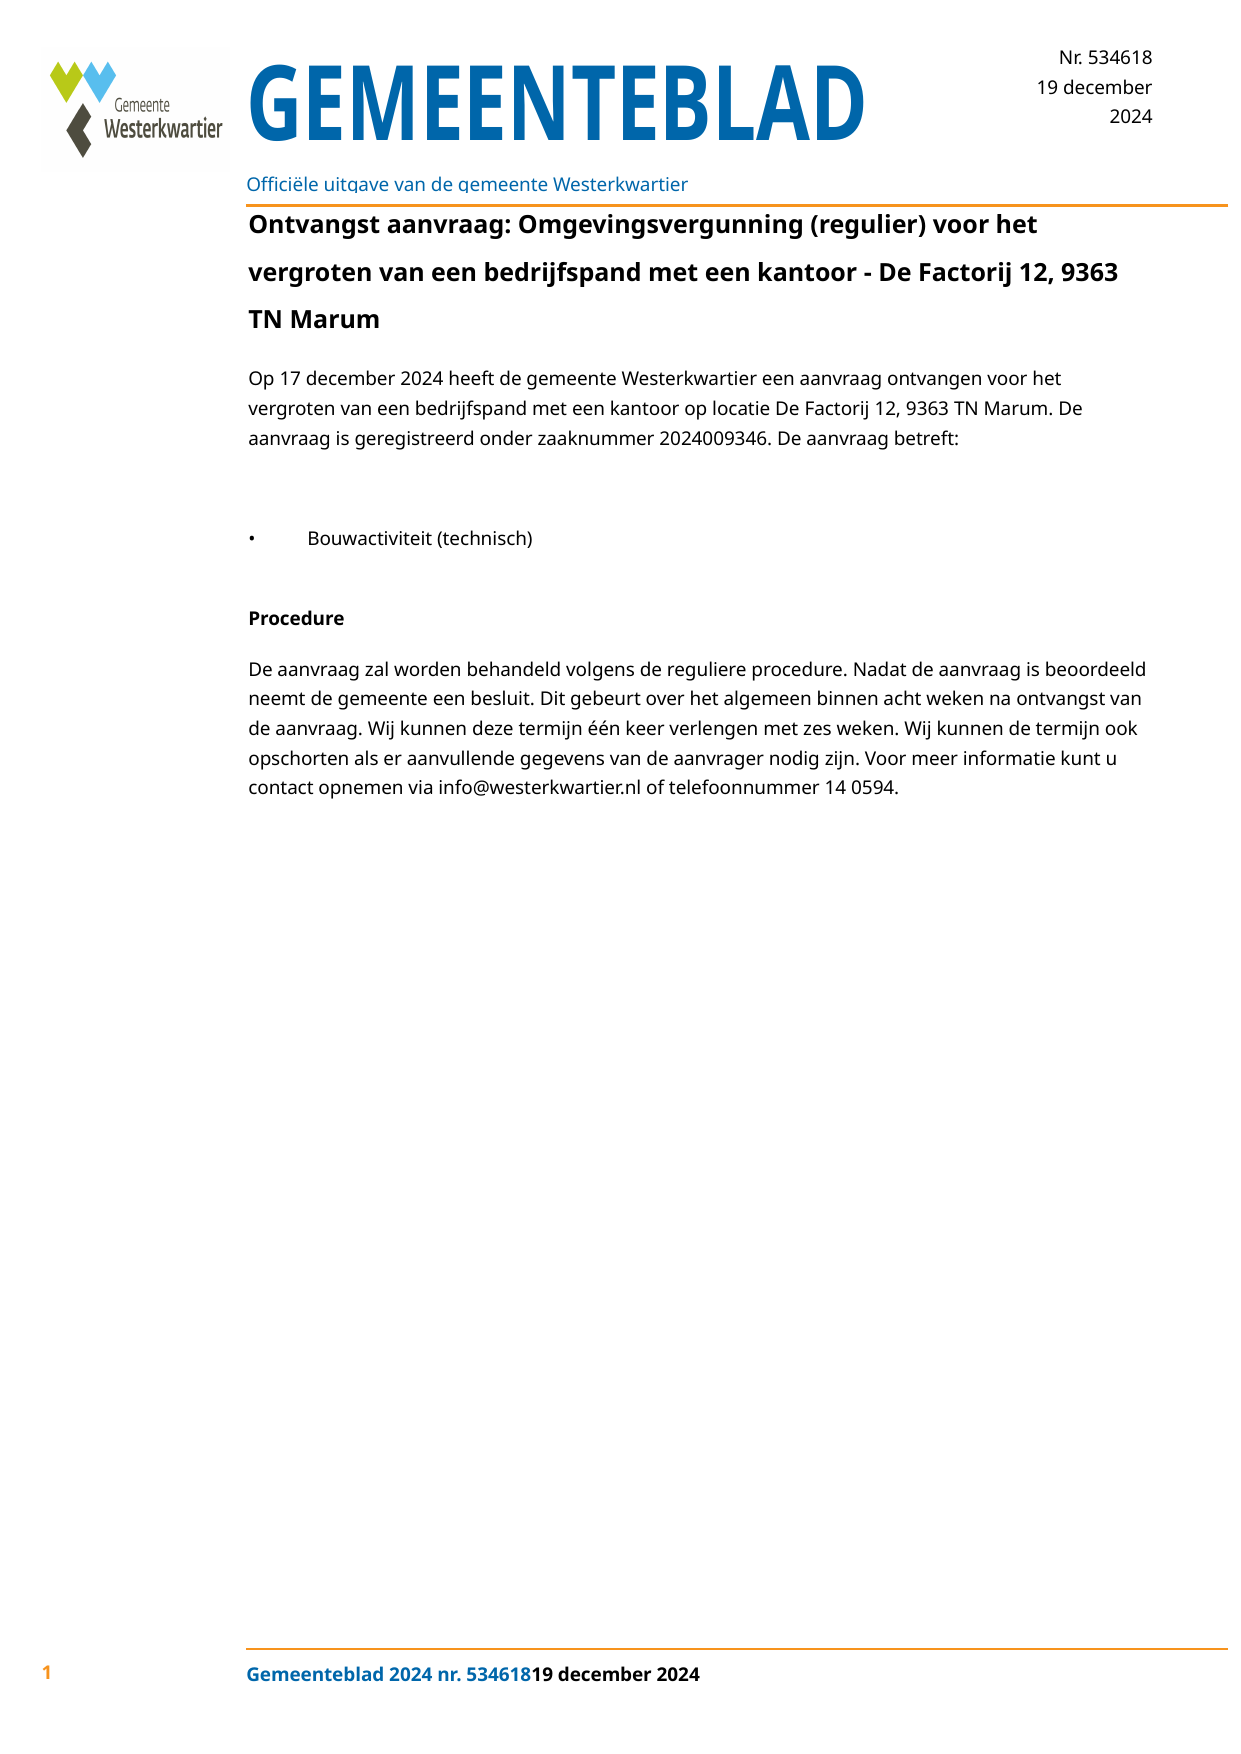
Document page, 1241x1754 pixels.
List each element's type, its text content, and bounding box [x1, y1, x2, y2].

list Bouwactiviteit (technisch) [248, 526, 1152, 551]
text De aanvraag zal worden behandeld volgens de reguliere procedure. Nadat de aanvraag is beoordeeld neemt de gemeente een besluit. Dit gebeurt over het algemeen binnen acht weken na ontvangst van de aanvraag. Wij kunnen deze termijn één keer verlengen met zes weken. Wij kunnen de termijn ook opschorten als er aanvullende gegevens van de aanvrager nodig zijn. Voor meer informatie kunt u contact opnemen via info@westerkwartier.nl of telefoonnummer 14 0594. [248, 656, 1152, 800]
text Ontvangst aanvraag: Omgevingsvergunning (regulier) voor het vergroten van een bedrijfspand met een kantoor - De Factorij 12, 9363 TN Marum [248, 207, 1152, 336]
picture [41, 47, 231, 172]
text Op 17 december 2024 heeft de gemeente Westerkwartier een aanvraag ontvangen voor het vergroten van een bedrijfspand met een kantoor op locatie De Factorij 12, 9363 TN Marum. De aanvraag is geregistreerd onder zaaknummer 2024009346. De aanvraag betreft: [248, 366, 1152, 450]
text Procedure [248, 606, 1152, 631]
